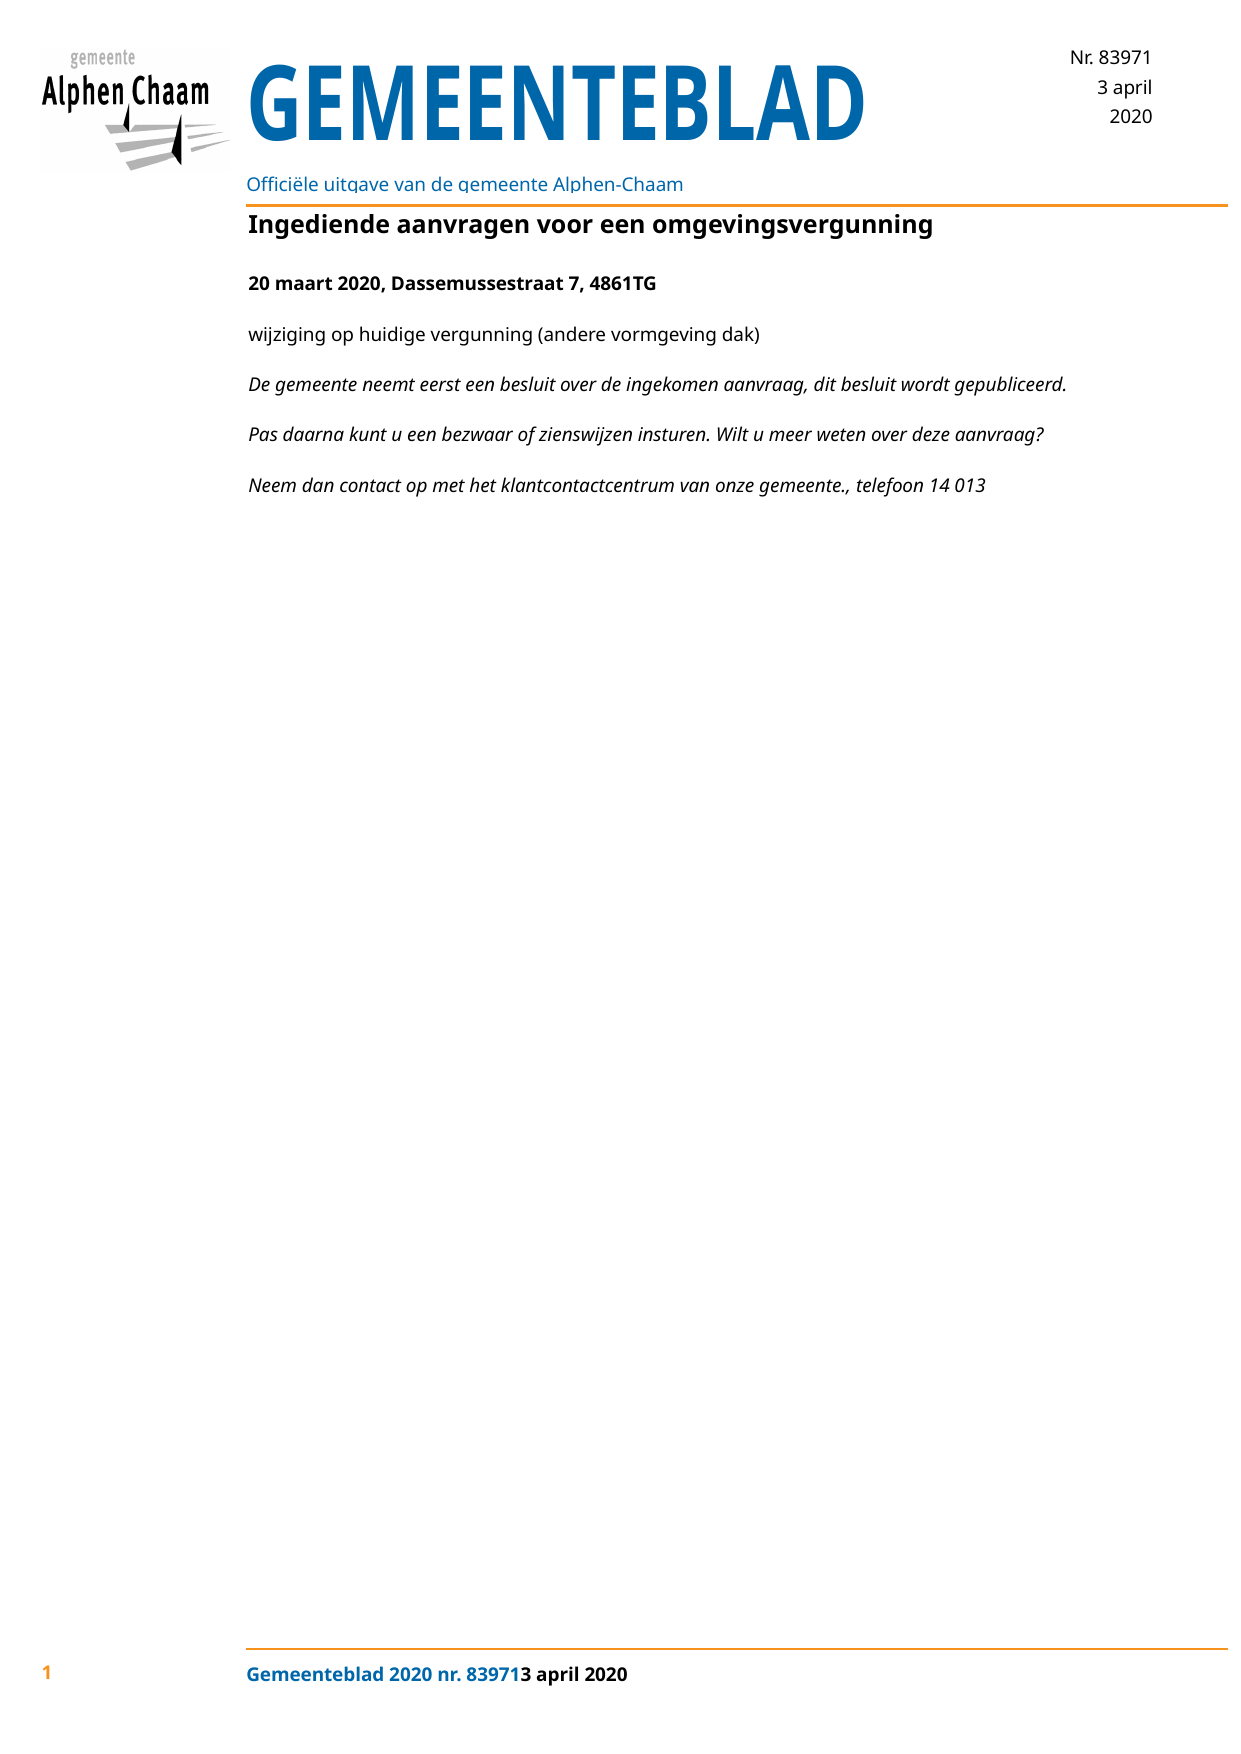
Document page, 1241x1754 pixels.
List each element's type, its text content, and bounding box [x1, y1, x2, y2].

text wijziging op huidige vergunning (andere vormgeving dak) [248, 321, 1152, 346]
text Ingediende aanvragen voor een omgevingsvergunning [248, 207, 1152, 241]
text Neem dan contact op met het klantcontactcentrum van onze gemeente., telefoon 14 013 [248, 472, 1152, 498]
text Pas daarna kunt u een bezwaar of zienswijzen insturen. Wilt u meer weten over deze aanvraag? [248, 422, 1152, 447]
text De gemeente neemt eerst een besluit over de ingekomen aanvraag, dit besluit wordt gepubliceerd. [248, 371, 1152, 397]
picture [41, 47, 231, 172]
text 20 maart 2020, Dassemussestraat 7, 4861TG [248, 270, 1152, 296]
